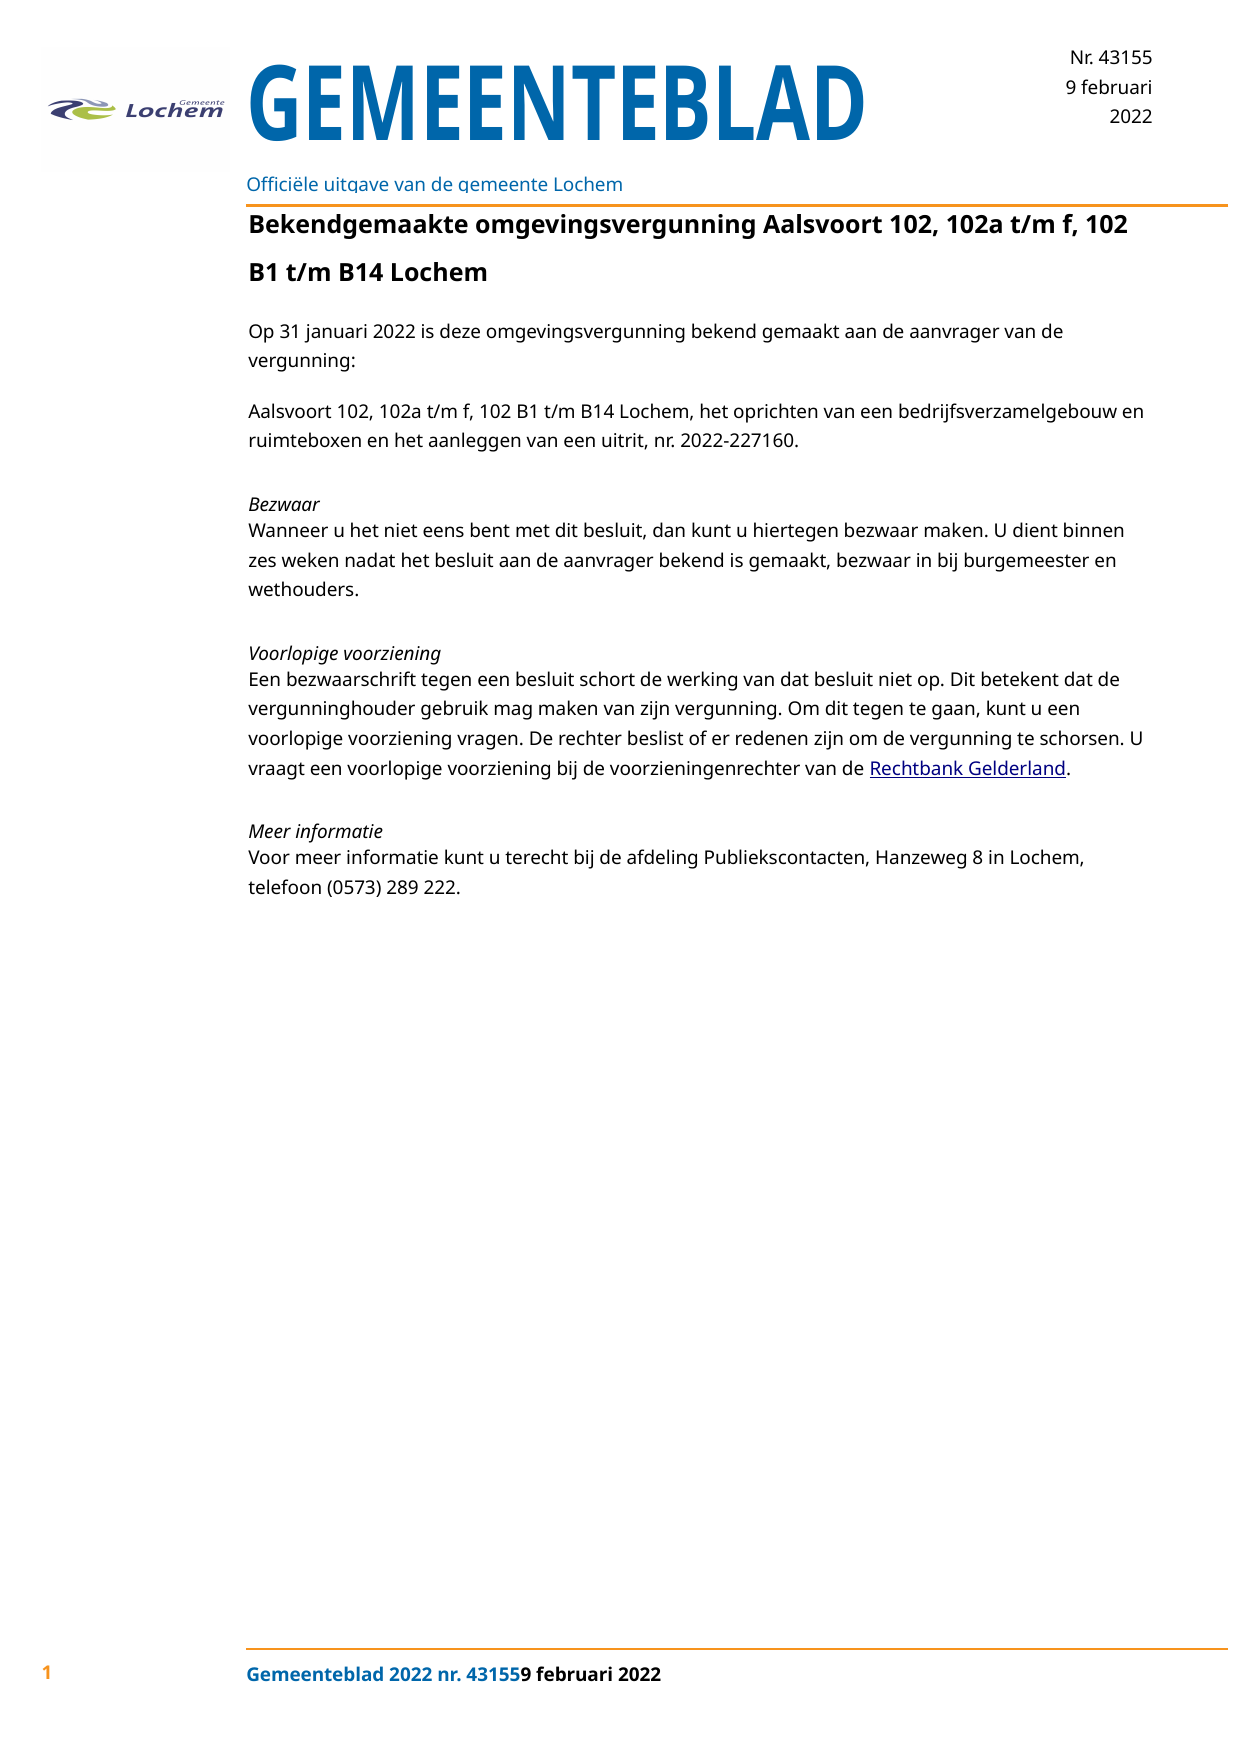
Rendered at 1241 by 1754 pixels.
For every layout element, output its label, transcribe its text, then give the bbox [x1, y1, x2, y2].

text Bekendgemaakte omgevingsvergunning Aalsvoort 102, 102a t/m f, 102 B1 t/m B14 Lochem [248, 207, 1152, 288]
text Aalsvoort 102, 102a t/m f, 102 B1 t/m B14 Lochem, het oprichten van een bedrijfsverzamelgebouw en ruimteboxen en het aanleggen van een uitrit, nr. 2022-227160. [248, 398, 1152, 453]
text Wanneer u het niet eens bent met dit besluit, dan kunt u hiertegen bezwaar maken. U dient binnen zes weken nadat het besluit aan de aanvrager bekend is gemaakt, bezwaar in bij burgemeester en wethouders. [248, 517, 1152, 602]
text Een bezwaarschrift tegen een besluit schort de werking van dat besluit niet op. Dit betekent dat de vergunninghouder gebruik mag maken van zijn vergunning. Om dit tegen te gaan, kunt u een voorlopige voorziening vragen. De rechter beslist of er redenen zijn om de vergunning te schorsen. U vraagt een voorlopige voorziening bij de voorzieningenrechter van de Rechtbank Gelderland. [248, 666, 1152, 781]
text Voor meer informatie kunt u terecht bij de afdeling Publiekscontacten, Hanzeweg 8 in Lochem, telefoon (0573) 289 222. [248, 844, 1152, 900]
text Voorlopige voorziening [248, 640, 1152, 666]
text Op 31 januari 2022 is deze omgevingsvergunning bekend gemaakt aan de aanvrager van de vergunning: [248, 318, 1152, 373]
text Bezwaar [248, 491, 1152, 517]
picture [41, 47, 231, 172]
text Meer informatie [248, 819, 1152, 844]
